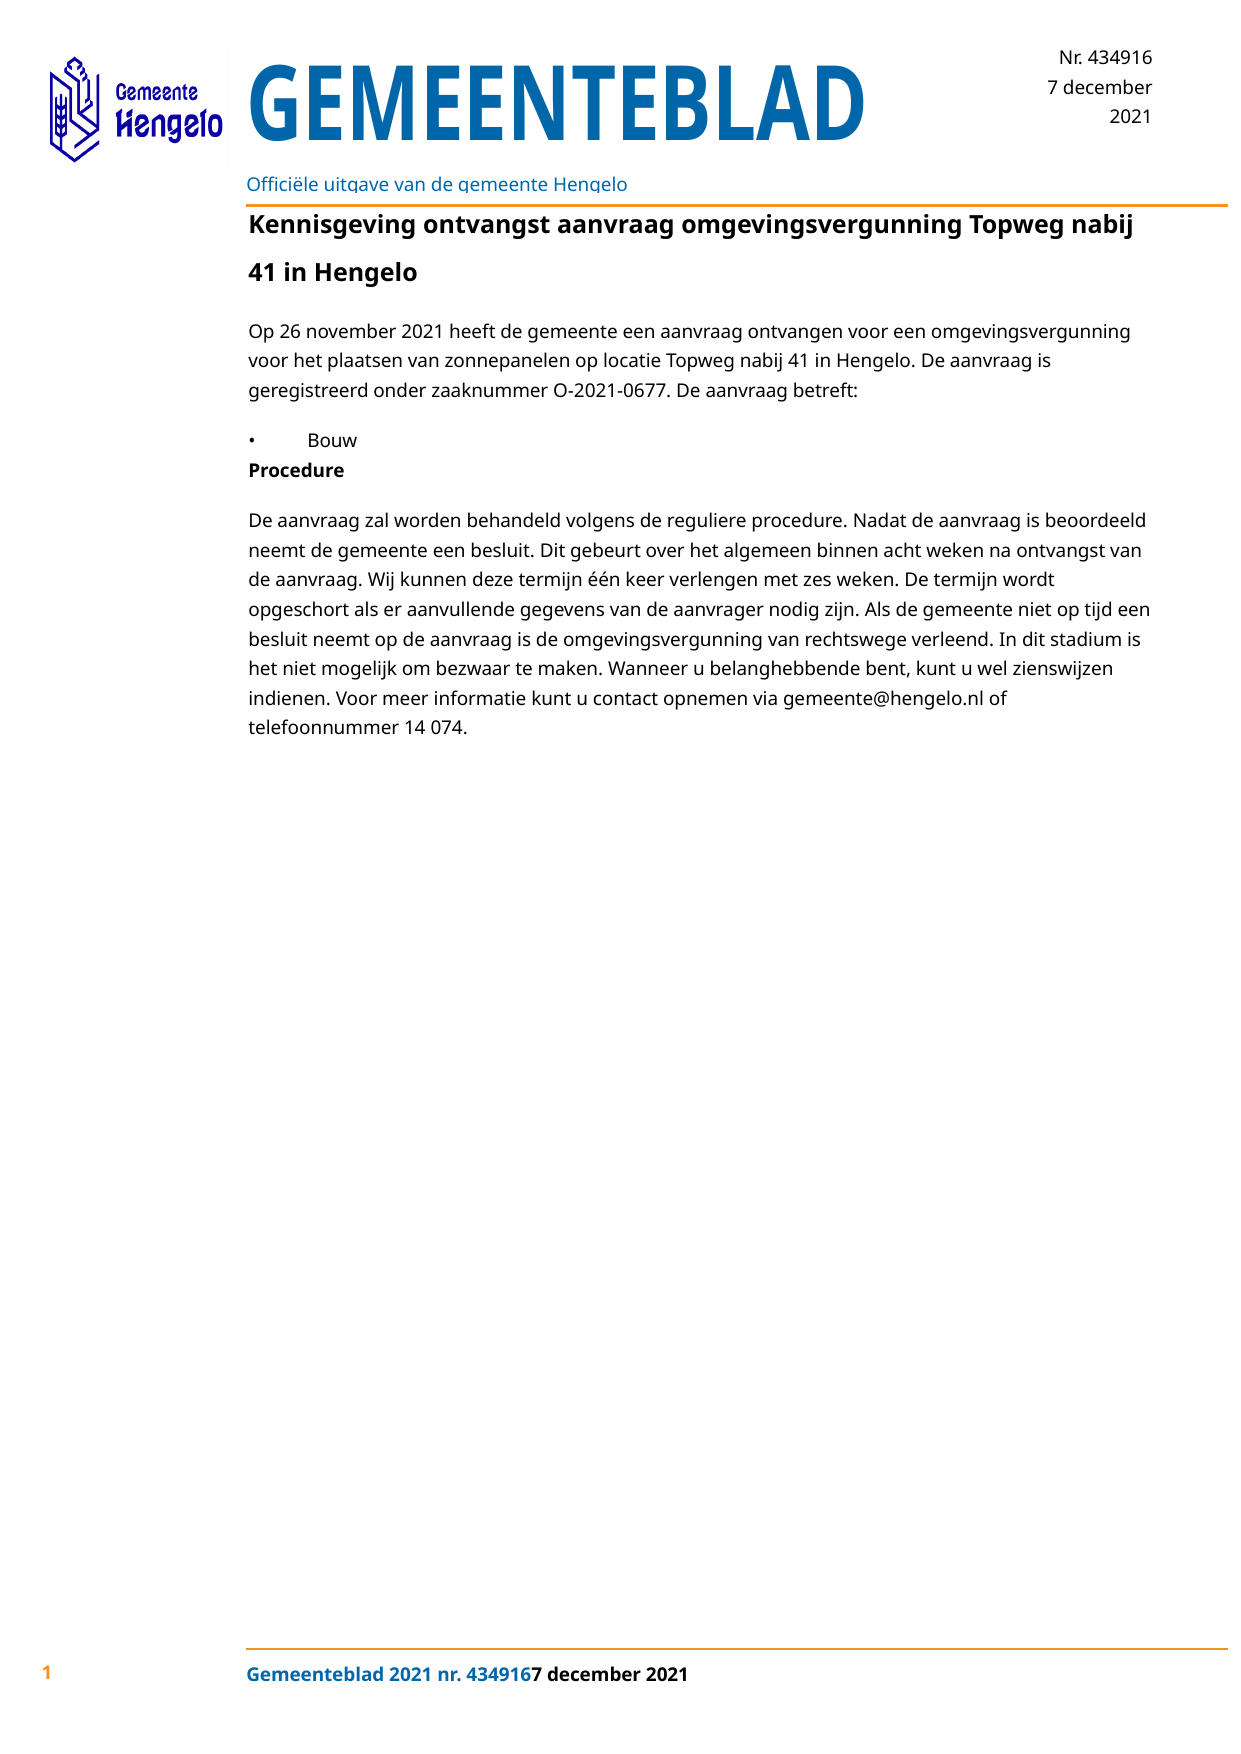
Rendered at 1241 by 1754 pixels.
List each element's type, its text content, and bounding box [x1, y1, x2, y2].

text Kennisgeving ontvangst aanvraag omgevingsvergunning Topweg nabij 41 in Hengelo [248, 207, 1152, 288]
picture [41, 47, 231, 172]
list Bouw [248, 427, 1152, 453]
text Op 26 november 2021 heeft de gemeente een aanvraag ontvangen voor een omgevingsvergunning voor het plaatsen van zonnepanelen op locatie Topweg nabij 41 in Hengelo. De aanvraag is geregistreerd onder zaaknummer O-2021-0677. De aanvraag betreft: [248, 318, 1152, 403]
text Procedure [248, 457, 1152, 483]
text De aanvraag zal worden behandeld volgens de reguliere procedure. Nadat de aanvraag is beoordeeld neemt de gemeente een besluit. Dit gebeurt over het algemeen binnen acht weken na ontvangst van de aanvraag. Wij kunnen deze termijn één keer verlengen met zes weken. De termijn wordt opgeschort als er aanvullende gegevens van de aanvrager nodig zijn. Als de gemeente niet op tijd een besluit neemt op de aanvraag is de omgevingsvergunning van rechtswege verleend. In dit stadium is het niet mogelijk om bezwaar te maken. Wanneer u belanghebbende bent, kunt u wel zienswijzen indienen. Voor meer informatie kunt u contact opnemen via gemeente@hengelo.nl of telefoonnummer 14 074. [248, 507, 1152, 740]
